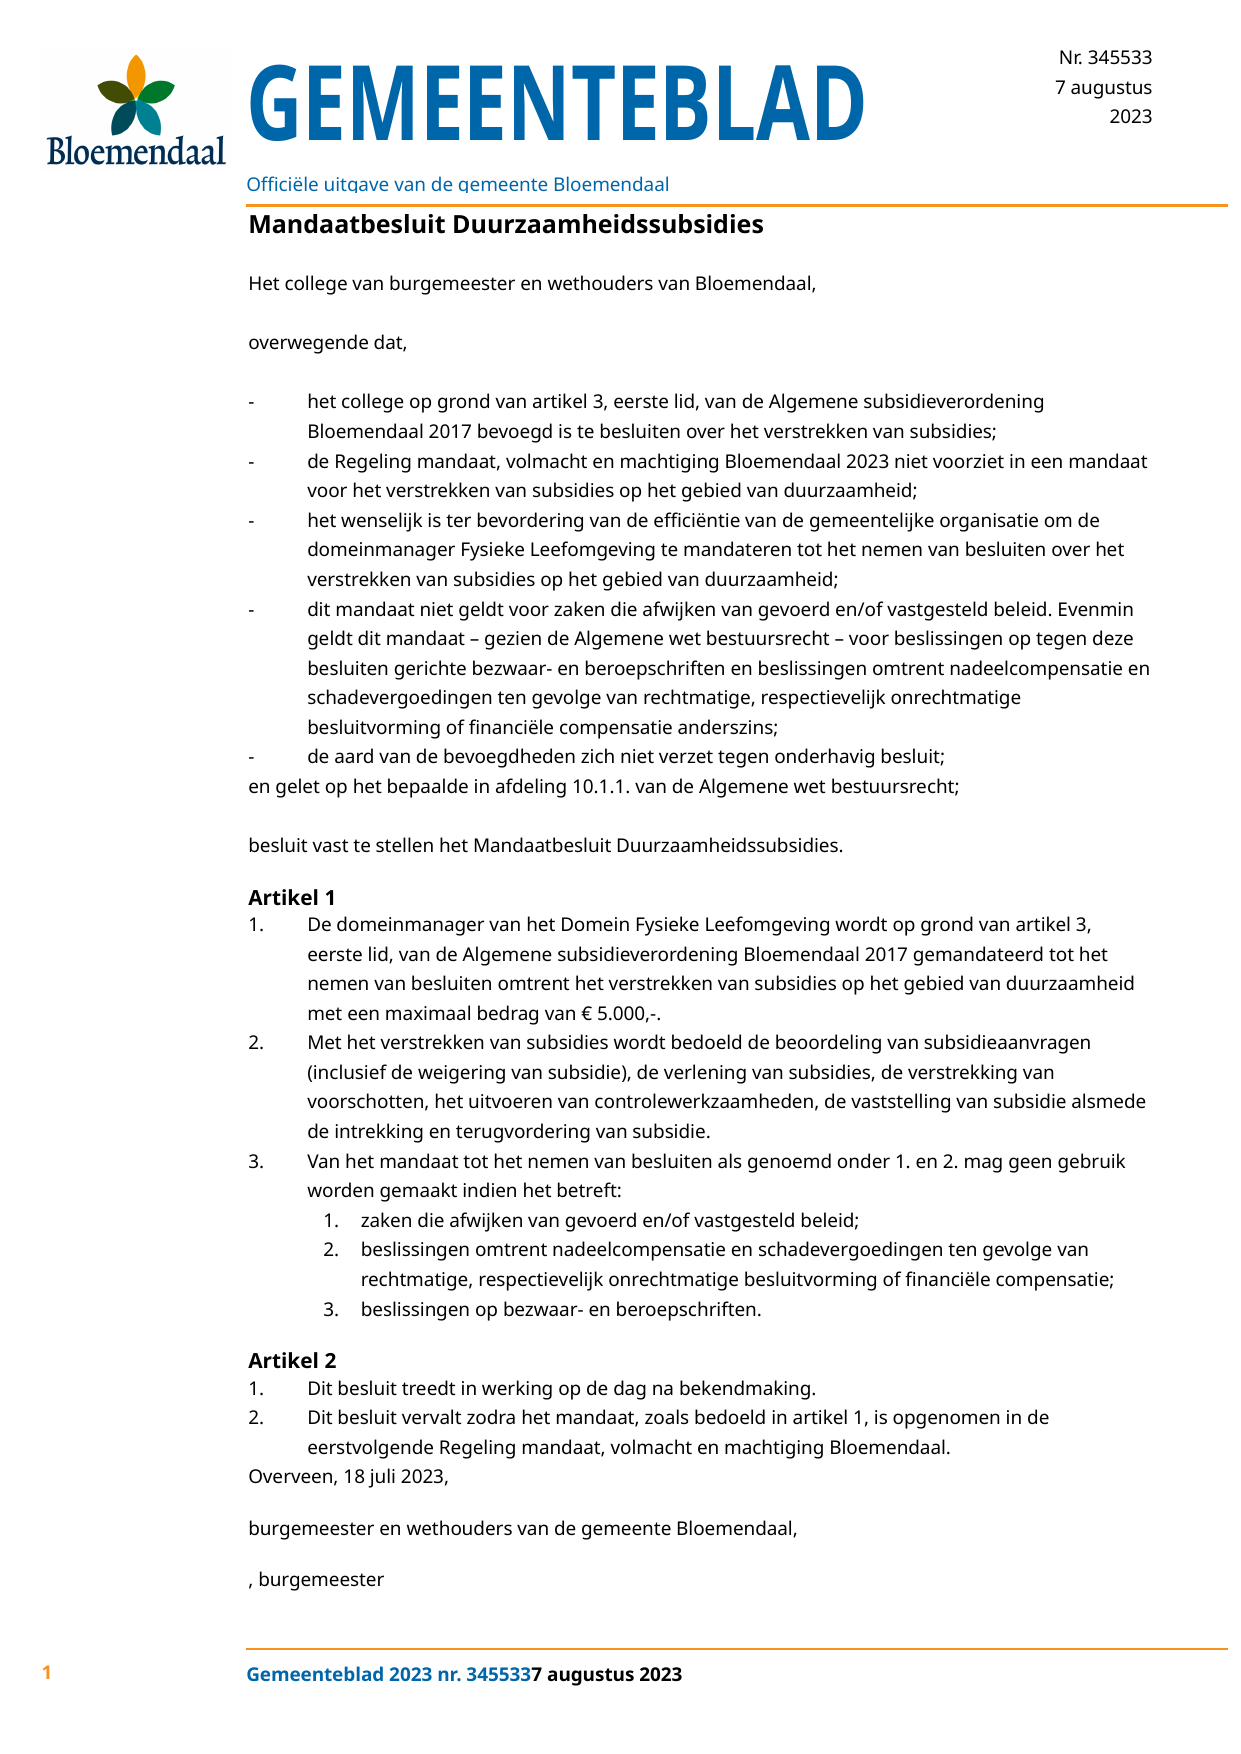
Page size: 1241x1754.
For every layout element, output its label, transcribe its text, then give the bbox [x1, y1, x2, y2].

text Overveen, 18 juli 2023, [248, 1463, 1152, 1489]
list Dit besluit treedt in werking op de dag na bekendmaking. [248, 1375, 1152, 1400]
text Artikel 1 [248, 883, 1152, 911]
list De domeinmanager van het Domein Fysieke Leefomgeving wordt op grond van artikel 3, eerste lid, van de Algemene subsidieverordening Bloemendaal 2017 gemandateerd tot het nemen van besluiten omtrent het verstrekken van subsidies op het gebied van duurzaamheid met een maximaal bedrag van € 5.000,-. [248, 911, 1152, 1026]
picture [41, 47, 231, 172]
text en gelet op het bepaalde in afdeling 10.1.1. van de Algemene wet bestuursrecht; [248, 773, 1152, 799]
text burgemeester en wethouders van de gemeente Bloemendaal, [248, 1515, 1152, 1541]
list dit mandaat niet geldt voor zaken die afwijken van gevoerd en/of vastgesteld beleid. Evenmin geldt dit mandaat – gezien de Algemene wet bestuursrecht – voor beslissingen op tegen deze besluiten gerichte bezwaar- en beroepschriften en beslissingen omtrent nadeelcompensatie en schadevergoedingen ten gevolge van rechtmatige, respectievelijk onrechtmatige besluitvorming of financiële compensatie anderszins; [248, 596, 1152, 740]
list de Regeling mandaat, volmacht en machtiging Bloemendaal 2023 niet voorziet in een mandaat voor het verstrekken van subsidies op het gebied van duurzaamheid; [248, 448, 1152, 503]
list beslissingen op bezwaar- en beroepschriften. [323, 1296, 1152, 1322]
list de aard van de bevoegdheden zich niet verzet tegen onderhavig besluit; [248, 744, 1152, 769]
text Mandaatbesluit Duurzaamheidssubsidies [248, 207, 1152, 241]
list Met het verstrekken van subsidies wordt bedoeld de beoordeling van subsidieaanvragen (inclusief de weigering van subsidie), de verlening van subsidies, de verstrekking van voorschotten, het uitvoeren van controlewerkzaamheden, de vaststelling van subsidie alsmede de intrekking en terugvordering van subsidie. [248, 1029, 1152, 1144]
text Artikel 2 [248, 1346, 1152, 1375]
list het wenselijk is ter bevordering van de efficiëntie van de gemeentelijke organisatie om de domeinmanager Fysieke Leefomgeving te mandateren tot het nemen van besluiten over het verstrekken van subsidies op het gebied van duurzaamheid; [248, 507, 1152, 592]
text overwegende dat, [248, 329, 1152, 355]
list beslissingen omtrent nadeelcompensatie en schadevergoedingen ten gevolge van rechtmatige, respectievelijk onrechtmatige besluitvorming of financiële compensatie; [323, 1237, 1152, 1292]
list Van het mandaat tot het nemen van besluiten als genoemd onder 1. en 2. mag geen gebruik worden gemaakt indien het betreft: [248, 1148, 1152, 1203]
text besluit vast te stellen het Mandaatbesluit Duurzaamheidssubsidies. [248, 832, 1152, 858]
list het college op grond van artikel 3, eerste lid, van de Algemene subsidieverordening Bloemendaal 2017 bevoegd is te besluiten over het verstrekken van subsidies; [248, 389, 1152, 444]
text , burgemeester [248, 1566, 1152, 1592]
list Dit besluit vervalt zodra het mandaat, zoals bedoeld in artikel 1, is opgenomen in de eerstvolgende Regeling mandaat, volmacht en machtiging Bloemendaal. [248, 1404, 1152, 1459]
list zaken die afwijken van gevoerd en/of vastgesteld beleid; [323, 1207, 1152, 1233]
text Het college van burgemeester en wethouders van Bloemendaal, [248, 270, 1152, 296]
